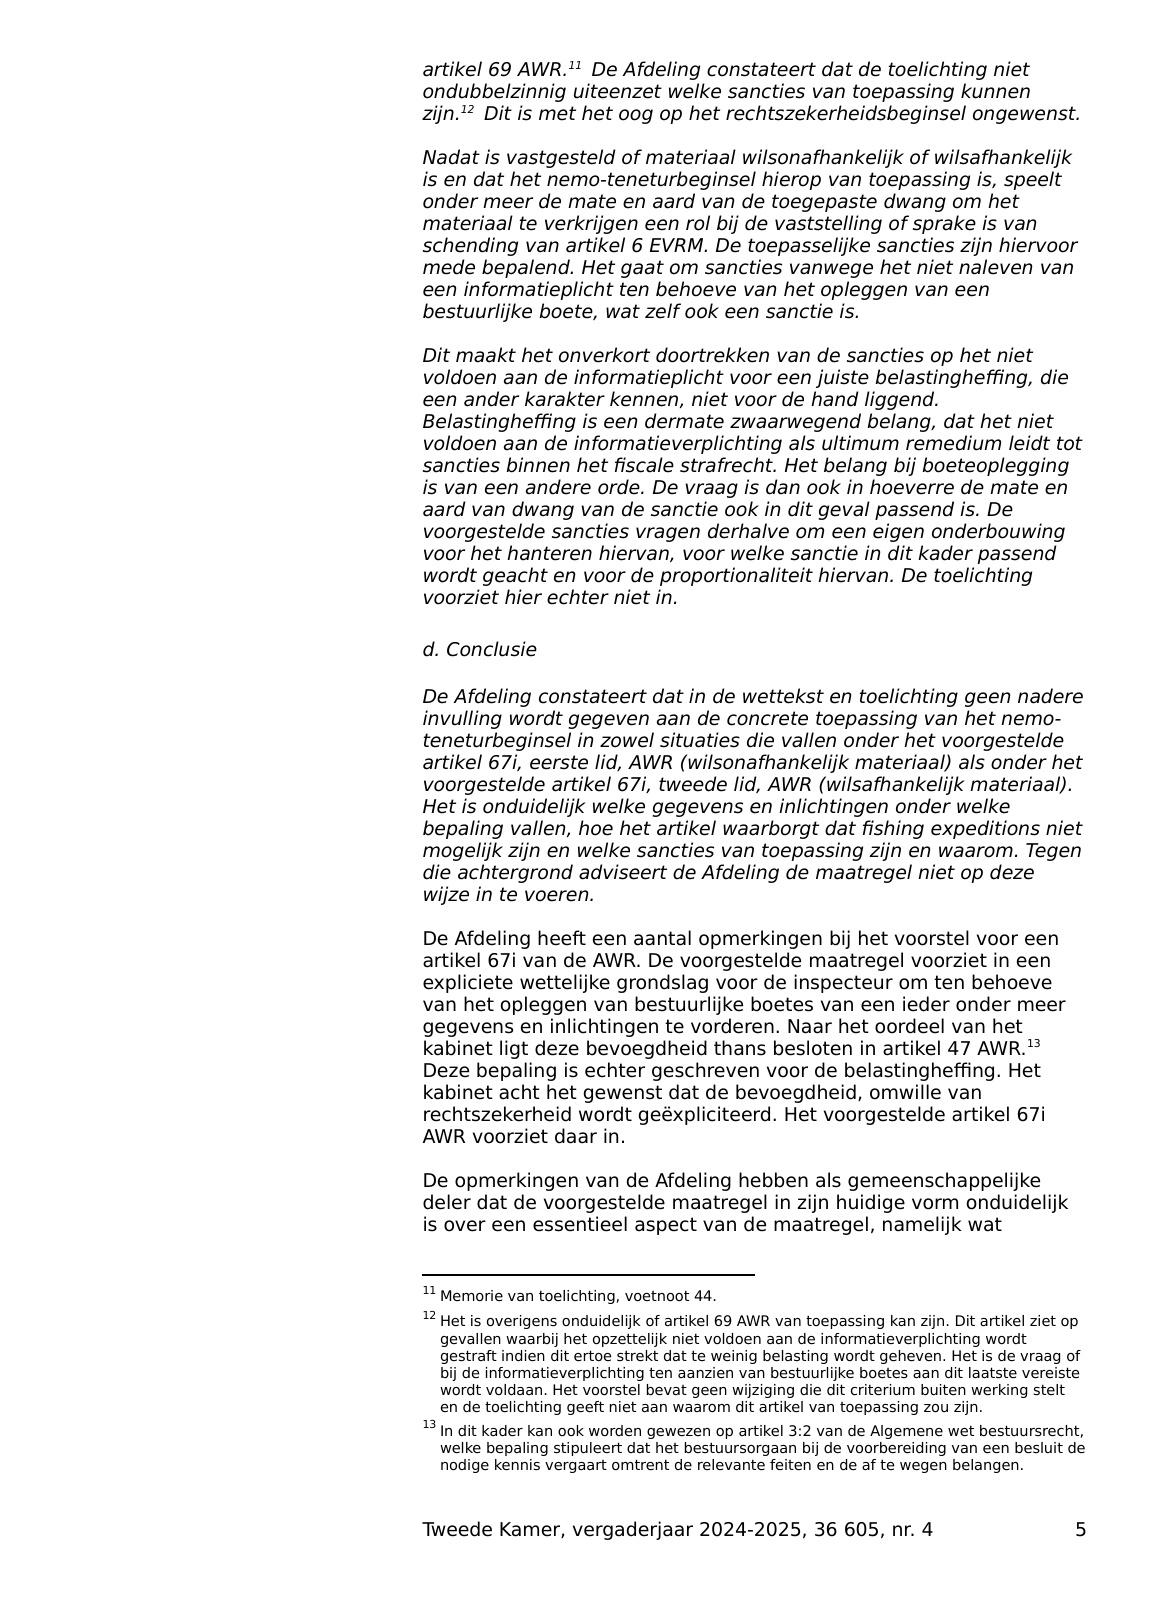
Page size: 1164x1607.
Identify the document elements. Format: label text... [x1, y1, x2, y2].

text In dit kader kan ook worden gewezen op artikel 3:2 van de Algemene wet bestuursrecht, welke bepaling stipuleert dat het bestuursorgaan bij de voorbereiding van een besluit de nodige kennis vergaart omtrent de relevante feiten en de af te wegen belangen. [422, 1418, 1087, 1474]
text artikel 69 AWR. De Afdeling constateert dat de toelichting niet ondubbelzinnig uiteenzet welke sancties van toepassing kunnen zijn. Dit is met het oog op het rechtszekerheidsbeginsel ongewenst. [422, 59, 1087, 125]
text De opmerkingen van de Afdeling hebben als gemeenschappelijke deler dat de voorgestelde maatregel in zijn huidige vorm onduidelijk is over een essentieel aspect van de maatregel, namelijk wat [422, 1170, 1087, 1236]
text Memorie van toelichting, voetnoot 44. [422, 1284, 1087, 1306]
text De Afdeling heeft een aantal opmerkingen bij het voorstel voor een artikel 67i van de AWR. De voorgestelde maatregel voorziet in een expliciete wettelijke grondslag voor de inspecteur om ten behoeve van het opleggen van bestuurlijke boetes van een ieder onder meer gegevens en inlichtingen te vorderen. Naar het oordeel van het kabinet ligt deze bevoegdheid thans besloten in artikel 47 AWR. Deze bepaling is echter geschreven voor de belastingheffing. Het kabinet acht het gewenst dat de bevoegdheid, omwille van rechtszekerheid wordt geëxpliciteerd. Het voorgestelde artikel 67i AWR voorziet daar in. [422, 928, 1087, 1148]
text De Afdeling constateert dat in de wettekst en toelichting geen nadere invulling wordt gegeven aan de concrete toepassing van het nemo-teneturbeginsel in zowel situaties die vallen onder het voorgestelde artikel 67i, eerste lid, AWR (wilsonafhankelijk materiaal) als onder het voorgestelde artikel 67i, tweede lid, AWR (wilsafhankelijk materiaal). Het is onduidelijk welke gegevens en inlichtingen onder welke bepaling vallen, hoe het artikel waarborgt dat fishing expeditions niet mogelijk zijn en welke sancties van toepassing zijn en waarom. Tegen die achtergrond adviseert de Afdeling de maatregel niet op deze wijze in te voeren. [422, 686, 1087, 906]
subtitle d. Conclusie [422, 639, 1087, 661]
text Het is overigens onduidelijk of artikel 69 AWR van toepassing kan zijn. Dit artikel ziet op gevallen waarbij het opzettelijk niet voldoen aan de informatieverplichting wordt gestraft indien dit ertoe strekt dat te weinig belasting wordt geheven. Het is de vraag of bij de informatieverplichting ten aanzien van bestuurlijke boetes aan dit laatste vereiste wordt voldaan. Het voorstel bevat geen wijziging die dit criterium buiten werking stelt en de toelichting geeft niet aan waarom dit artikel van toepassing zou zijn. [422, 1309, 1087, 1416]
text Nadat is vastgesteld of materiaal wilsonafhankelijk of wilsafhankelijk is en dat het nemo-teneturbeginsel hierop van toepassing is, speelt onder meer de mate en aard van de toegepaste dwang om het materiaal te verkrijgen een rol bij de vaststelling of sprake is van schending van artikel 6 EVRM. De toepasselijke sancties zijn hiervoor mede bepalend. Het gaat om sancties vanwege het niet naleven van een informatieplicht ten behoeve van het opleggen van een bestuurlijke boete, wat zelf ook een sanctie is. [422, 147, 1087, 323]
text Dit maakt het onverkort doortrekken van de sancties op het niet voldoen aan de informatieplicht voor een juiste belastingheffing, die een ander karakter kennen, niet voor de hand liggend. Belastingheffing is een dermate zwaarwegend belang, dat het niet voldoen aan de informatieverplichting als ultimum remedium leidt tot sancties binnen het fiscale strafrecht. Het belang bij boeteoplegging is van een andere orde. De vraag is dan ook in hoeverre de mate en aard van dwang van de sanctie ook in dit geval passend is. De voorgestelde sancties vragen derhalve om een eigen onderbouwing voor het hanteren hiervan, voor welke sanctie in dit kader passend wordt geacht en voor de proportionaliteit hiervan. De toelichting voorziet hier echter niet in. [422, 345, 1087, 609]
